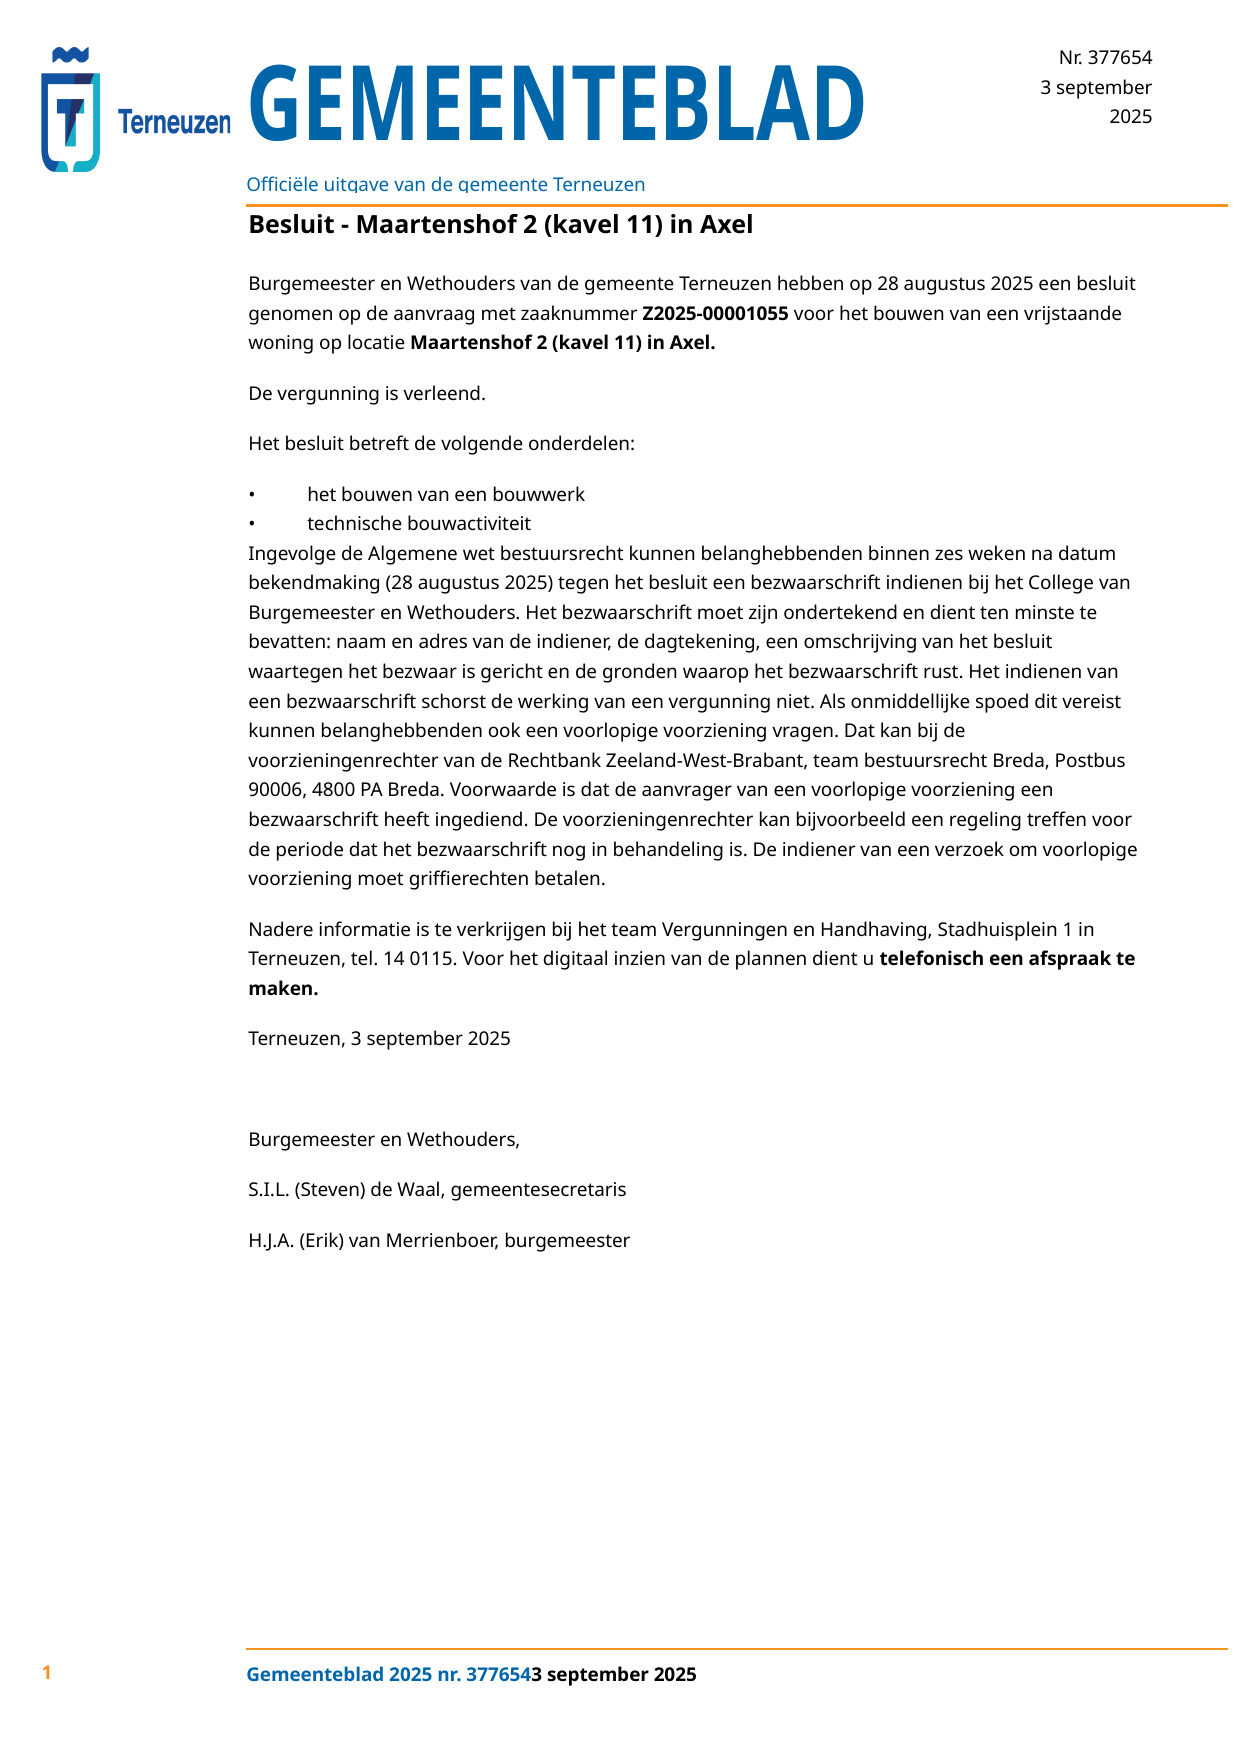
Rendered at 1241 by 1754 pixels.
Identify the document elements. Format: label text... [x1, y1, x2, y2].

list technische bouwactiviteit [248, 510, 1152, 536]
picture [41, 47, 231, 172]
text Burgemeester en Wethouders van de gemeente Terneuzen hebben op 28 augustus 2025 een besluit genomen op de aanvraag met zaaknummer Z2025-00001055 voor het bouwen van een vrijstaande woning op locatie Maartenshof 2 (kavel 11) in Axel. [248, 270, 1152, 355]
text S.I.L. (Steven) de Waal, gemeentesecretaris [248, 1177, 1152, 1202]
text Het besluit betreft de volgende onderdelen: [248, 430, 1152, 456]
list het bouwen van een bouwwerk [248, 481, 1152, 506]
text H.J.A. (Erik) van Merrienboer, burgemeester [248, 1227, 1152, 1253]
text De vergunning is verleend. [248, 380, 1152, 406]
text Burgemeester en Wethouders, [248, 1126, 1152, 1152]
text Ingevolge de Algemene wet bestuursrecht kunnen belanghebbenden binnen zes weken na datum bekendmaking (28 augustus 2025) tegen het besluit een bezwaarschrift indienen bij het College van Burgemeester en Wethouders. Het bezwaarschrift moet zijn ondertekend en dient ten minste te bevatten: naam en adres van de indiener, de dagtekening, een omschrijving van het besluit waartegen het bezwaar is gericht en de gronden waarop het bezwaarschrift rust. Het indienen van een bezwaarschrift schorst de werking van een vergunning niet. Als onmiddellijke spoed dit vereist kunnen belanghebbenden ook een voorlopige voorziening vragen. Dat kan bij de voorzieningenrechter van de Rechtbank Zeeland-West-Brabant, team bestuursrecht Breda, Postbus 90006, 4800 PA Breda. Voorwaarde is dat de aanvrager van een voorlopige voorziening een bezwaarschrift heeft ingediend. De voorzieningenrechter kan bijvoorbeeld een regeling treffen voor de periode dat het bezwaarschrift nog in behandeling is. De indiener van een verzoek om voorlopige voorziening moet griffierechten betalen. [248, 540, 1152, 891]
text Terneuzen, 3 september 2025 [248, 1025, 1152, 1051]
text Besluit - Maartenshof 2 (kavel 11) in Axel [248, 207, 1152, 241]
text Nadere informatie is te verkrijgen bij het team Vergunningen en Handhaving, Stadhuisplein 1 in Terneuzen, tel. 14 0115. Voor het digitaal inzien van de plannen dient u telefonisch een afspraak te maken. [248, 916, 1152, 1001]
